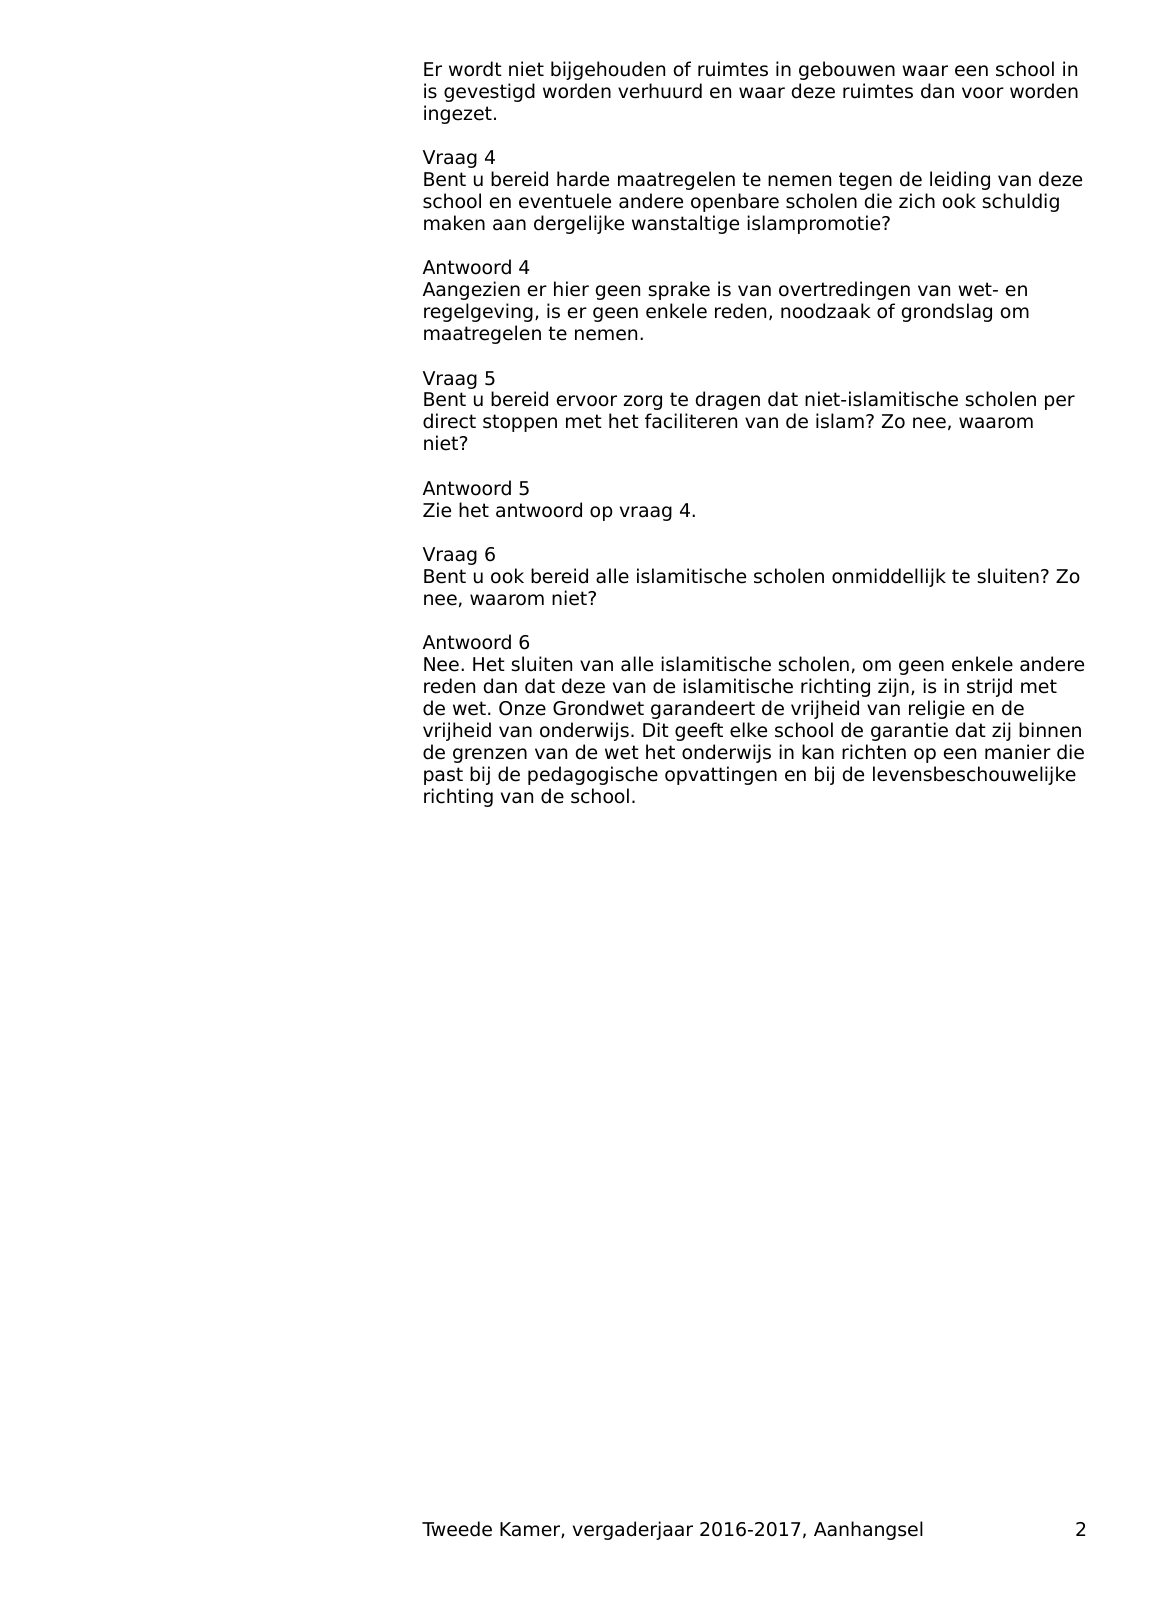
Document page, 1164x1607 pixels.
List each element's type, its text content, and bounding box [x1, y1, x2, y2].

text Nee. Het sluiten van alle islamitische scholen, om geen enkele andere reden dan dat deze van de islamitische richting zijn, is in strijd met de wet. Onze Grondwet garandeert de vrijheid van religie en de vrijheid van onderwijs. Dit geeft elke school de garantie dat zij binnen de grenzen van de wet het onderwijs in kan richten op een manier die past bij de pedagogische opvattingen en bij de levensbeschouwelijke richting van de school. [422, 654, 1087, 808]
text Er wordt niet bijgehouden of ruimtes in gebouwen waar een school in is gevestigd worden verhuurd en waar deze ruimtes dan voor worden ingezet. [422, 59, 1087, 125]
text Vraag 6 [422, 544, 1087, 566]
text Bent u bereid ervoor zorg te dragen dat niet-islamitische scholen per direct stoppen met het faciliteren van de islam? Zo nee, waarom niet? [422, 389, 1087, 455]
text Vraag 4 [422, 147, 1087, 169]
text Vraag 5 [422, 367, 1087, 389]
text Bent u bereid harde maatregelen te nemen tegen de leiding van deze school en eventuele andere openbare scholen die zich ook schuldig maken aan dergelijke wanstaltige islampromotie? [422, 169, 1087, 235]
text Antwoord 6 [422, 632, 1087, 654]
text Aangezien er hier geen sprake is van overtredingen van wet- en regelgeving, is er geen enkele reden, noodzaak of grondslag om maatregelen te nemen. [422, 279, 1087, 345]
text Zie het antwoord op vraag 4. [422, 499, 1087, 521]
text Antwoord 5 [422, 477, 1087, 499]
text Antwoord 4 [422, 257, 1087, 279]
text Bent u ook bereid alle islamitische scholen onmiddellijk te sluiten? Zo nee, waarom niet? [422, 566, 1087, 609]
